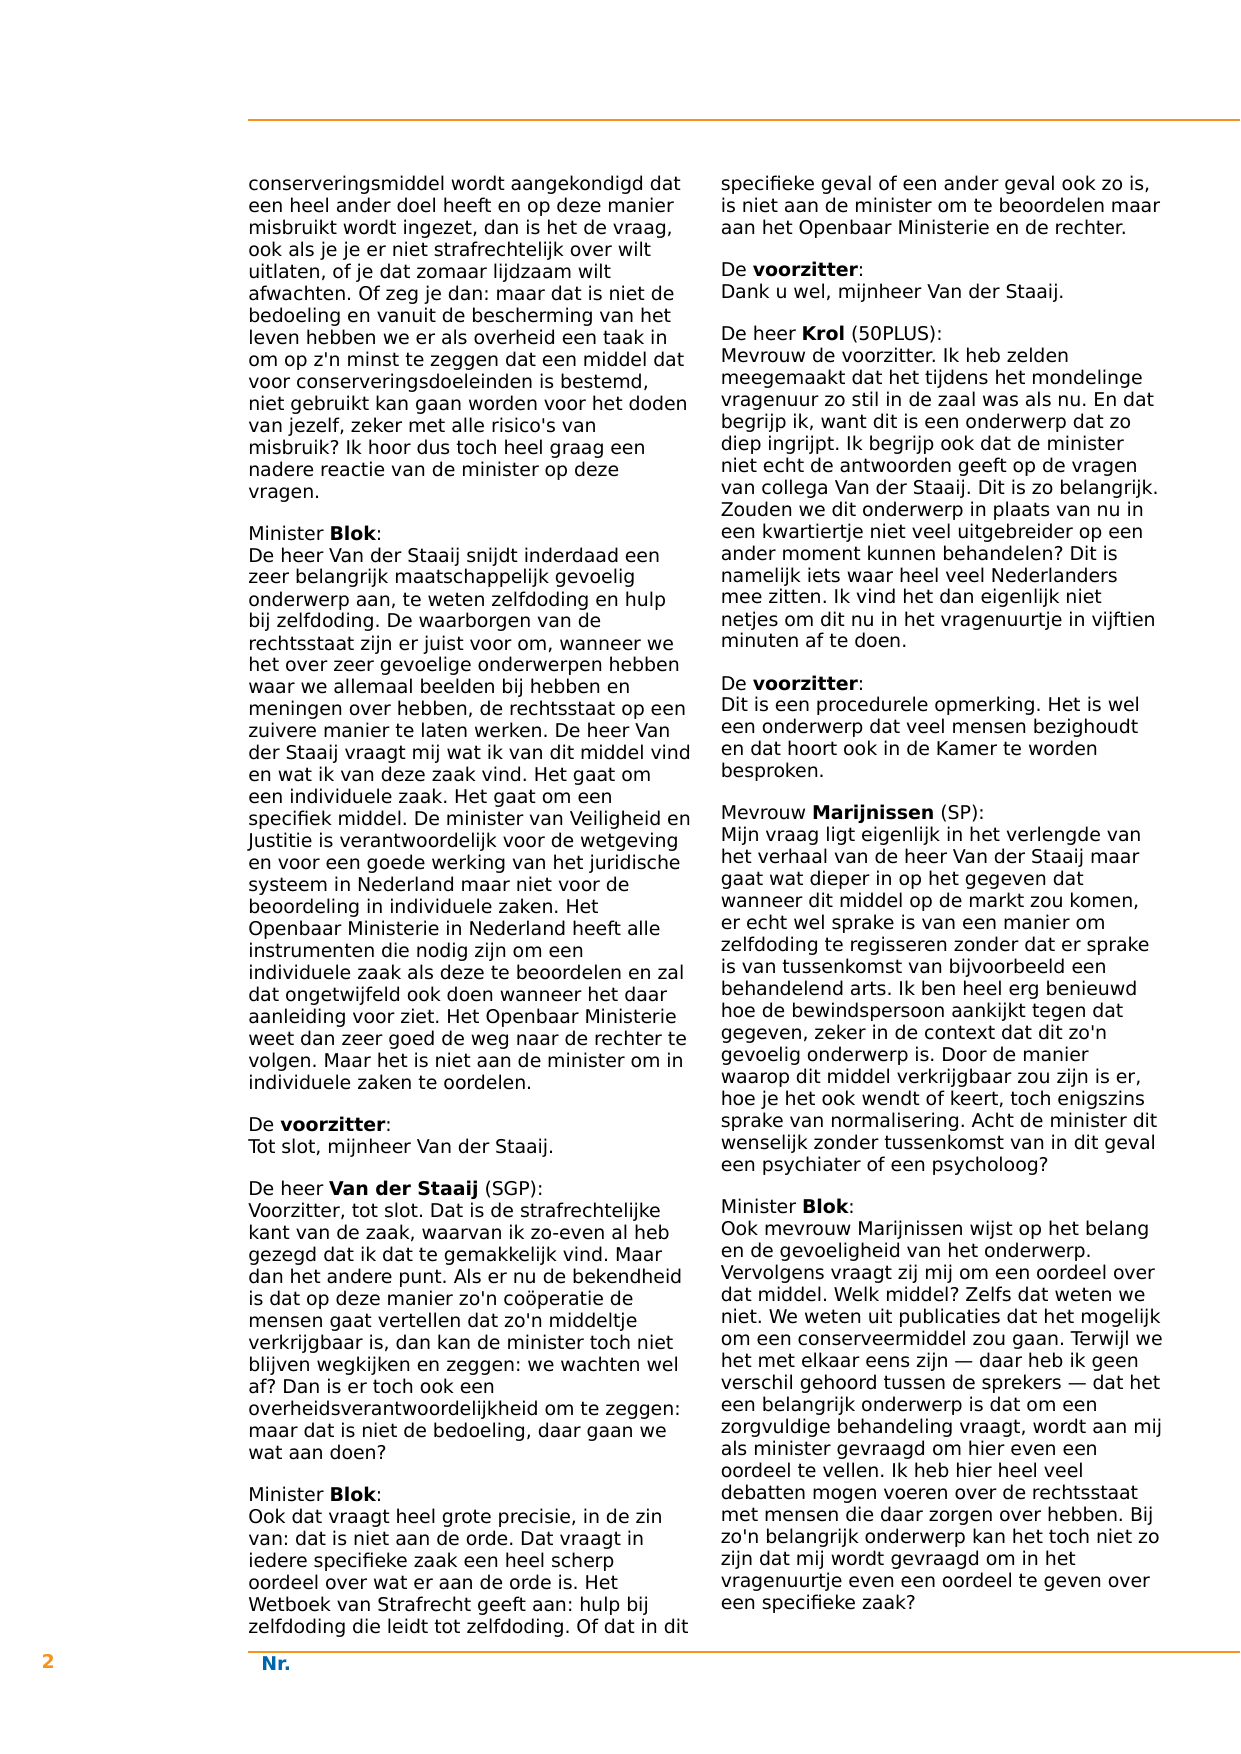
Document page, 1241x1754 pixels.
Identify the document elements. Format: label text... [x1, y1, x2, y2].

text Ook dat vraagt heel grote precisie, in de zin van: dat is niet aan de orde. Dat vraagt in iedere specifieke zaak een heel scherp oordeel over wat er aan de orde is. Het Wetboek van Strafrecht geeft aan: hulp bij zelfdoding die leidt tot zelfdoding. Of dat in dit [248, 1506, 691, 1637]
text Ook mevrouw Marijnissen wijst op het belang en de gevoeligheid van het onderwerp. Vervolgens vraagt zij mij om een oordeel over dat middel. Welk middel? Zelfs dat weten we niet. We weten uit publicaties dat het mogelijk om een conserveermiddel zou gaan. Terwijl we het met elkaar eens zijn — daar heb ik geen verschil gehoord tussen de sprekers — dat het een belangrijk onderwerp is dat om een zorgvuldige behandeling vraagt, wordt aan mij als minister gevraagd om hier even een oordeel te vellen. Ik heb hier heel veel debatten mogen voeren over de rechtsstaat met mensen die daar zorgen over hebben. Bij zo'n belangrijk onderwerp kan het toch niet zo zijn dat mij wordt gevraagd om in het vragenuurtje even een oordeel te geven over een specifieke zaak? [721, 1218, 1163, 1613]
text Minister Blok: [248, 1484, 691, 1506]
text De voorzitter: [721, 259, 1163, 281]
text De voorzitter: [248, 1114, 691, 1136]
text Minister Blok: [721, 1196, 1163, 1218]
text De heer Van der Staaij (SGP): [248, 1178, 691, 1200]
text Voorzitter, tot slot. Dat is de strafrechtelijke kant van de zaak, waarvan ik zo-even al heb gezegd dat ik dat te gemakkelijk vind. Maar dan het andere punt. Als er nu de bekendheid is dat op deze manier zo'n coöperatie de mensen gaat vertellen dat zo'n middeltje verkrijgbaar is, dan kan de minister toch niet blijven wegkijken en zeggen: we wachten wel af? Dan is er toch ook een overheidsverantwoordelijkheid om te zeggen: maar dat is niet de bedoeling, daar gaan we wat aan doen? [248, 1200, 691, 1464]
text Minister Blok: [248, 522, 691, 544]
text Mevrouw de voorzitter. Ik heb zelden meegemaakt dat het tijdens het mondelinge vragenuur zo stil in de zaal was als nu. En dat begrijp ik, want dit is een onderwerp dat zo diep ingrijpt. Ik begrijp ook dat de minister niet echt de antwoorden geeft op de vragen van collega Van der Staaij. Dit is zo belangrijk. Zouden we dit onderwerp in plaats van nu in een kwartiertje niet veel uitgebreider op een ander moment kunnen behandelen? Dit is namelijk iets waar heel veel Nederlanders mee zitten. Ik vind het dan eigenlijk niet netjes om dit nu in het vragenuurtje in vijftien minuten af te doen. [721, 345, 1163, 652]
text conserveringsmiddel wordt aangekondigd dat een heel ander doel heeft en op deze manier misbruikt wordt ingezet, dan is het de vraag, ook als je je er niet strafrechtelijk over wilt uitlaten, of je dat zomaar lijdzaam wilt afwachten. Of zeg je dan: maar dat is niet de bedoeling en vanuit de bescherming van het leven hebben we er als overheid een taak in om op z'n minst te zeggen dat een middel dat voor conserveringsdoeleinden is bestemd, niet gebruikt kan gaan worden voor het doden van jezelf, zeker met alle risico's van misbruik? Ik hoor dus toch heel graag een nadere reactie van de minister op deze vragen. [248, 173, 691, 502]
text De voorzitter: [721, 672, 1163, 694]
text specifieke geval of een ander geval ook zo is, is niet aan de minister om te beoordelen maar aan het Openbaar Ministerie en de rechter. [721, 173, 1163, 239]
text Mijn vraag ligt eigenlijk in het verlengde van het verhaal van de heer Van der Staaij maar gaat wat dieper in op het gegeven dat wanneer dit middel op de markt zou komen, er echt wel sprake is van een manier om zelfdoding te regisseren zonder dat er sprake is van tussenkomst van bijvoorbeeld een behandelend arts. Ik ben heel erg benieuwd hoe de bewindspersoon aankijkt tegen dat gegeven, zeker in de context dat dit zo'n gevoelig onderwerp is. Door de manier waarop dit middel verkrijgbaar zou zijn is er, hoe je het ook wendt of keert, toch enigszins sprake van normalisering. Acht de minister dit wenselijk zonder tussenkomst van in dit geval een psychiater of een psycholoog? [721, 824, 1163, 1176]
text Dit is een procedurele opmerking. Het is wel een onderwerp dat veel mensen bezighoudt en dat hoort ook in de Kamer te worden besproken. [721, 694, 1163, 782]
text De heer Krol (50PLUS): [721, 323, 1163, 345]
text Tot slot, mijnheer Van der Staaij. [248, 1136, 691, 1158]
text Dank u wel, mijnheer Van der Staaij. [721, 281, 1163, 303]
text De heer Van der Staaij snijdt inderdaad een zeer belangrijk maatschappelijk gevoelig onderwerp aan, te weten zelfdoding en hulp bij zelfdoding. De waarborgen van de rechtsstaat zijn er juist voor om, wanneer we het over zeer gevoelige onderwerpen hebben waar we allemaal beelden bij hebben en meningen over hebben, de rechtsstaat op een zuivere manier te laten werken. De heer Van der Staaij vraagt mij wat ik van dit middel vind en wat ik van deze zaak vind. Het gaat om een individuele zaak. Het gaat om een specifiek middel. De minister van Veiligheid en Justitie is verantwoordelijk voor de wetgeving en voor een goede werking van het juridische systeem in Nederland maar niet voor de beoordeling in individuele zaken. Het Openbaar Ministerie in Nederland heeft alle instrumenten die nodig zijn om een individuele zaak als deze te beoordelen en zal dat ongetwijfeld ook doen wanneer het daar aanleiding voor ziet. Het Openbaar Ministerie weet dan zeer goed de weg naar de rechter te volgen. Maar het is niet aan de minister om in individuele zaken te oordelen. [248, 544, 691, 1094]
text Mevrouw Marijnissen (SP): [721, 802, 1163, 824]
